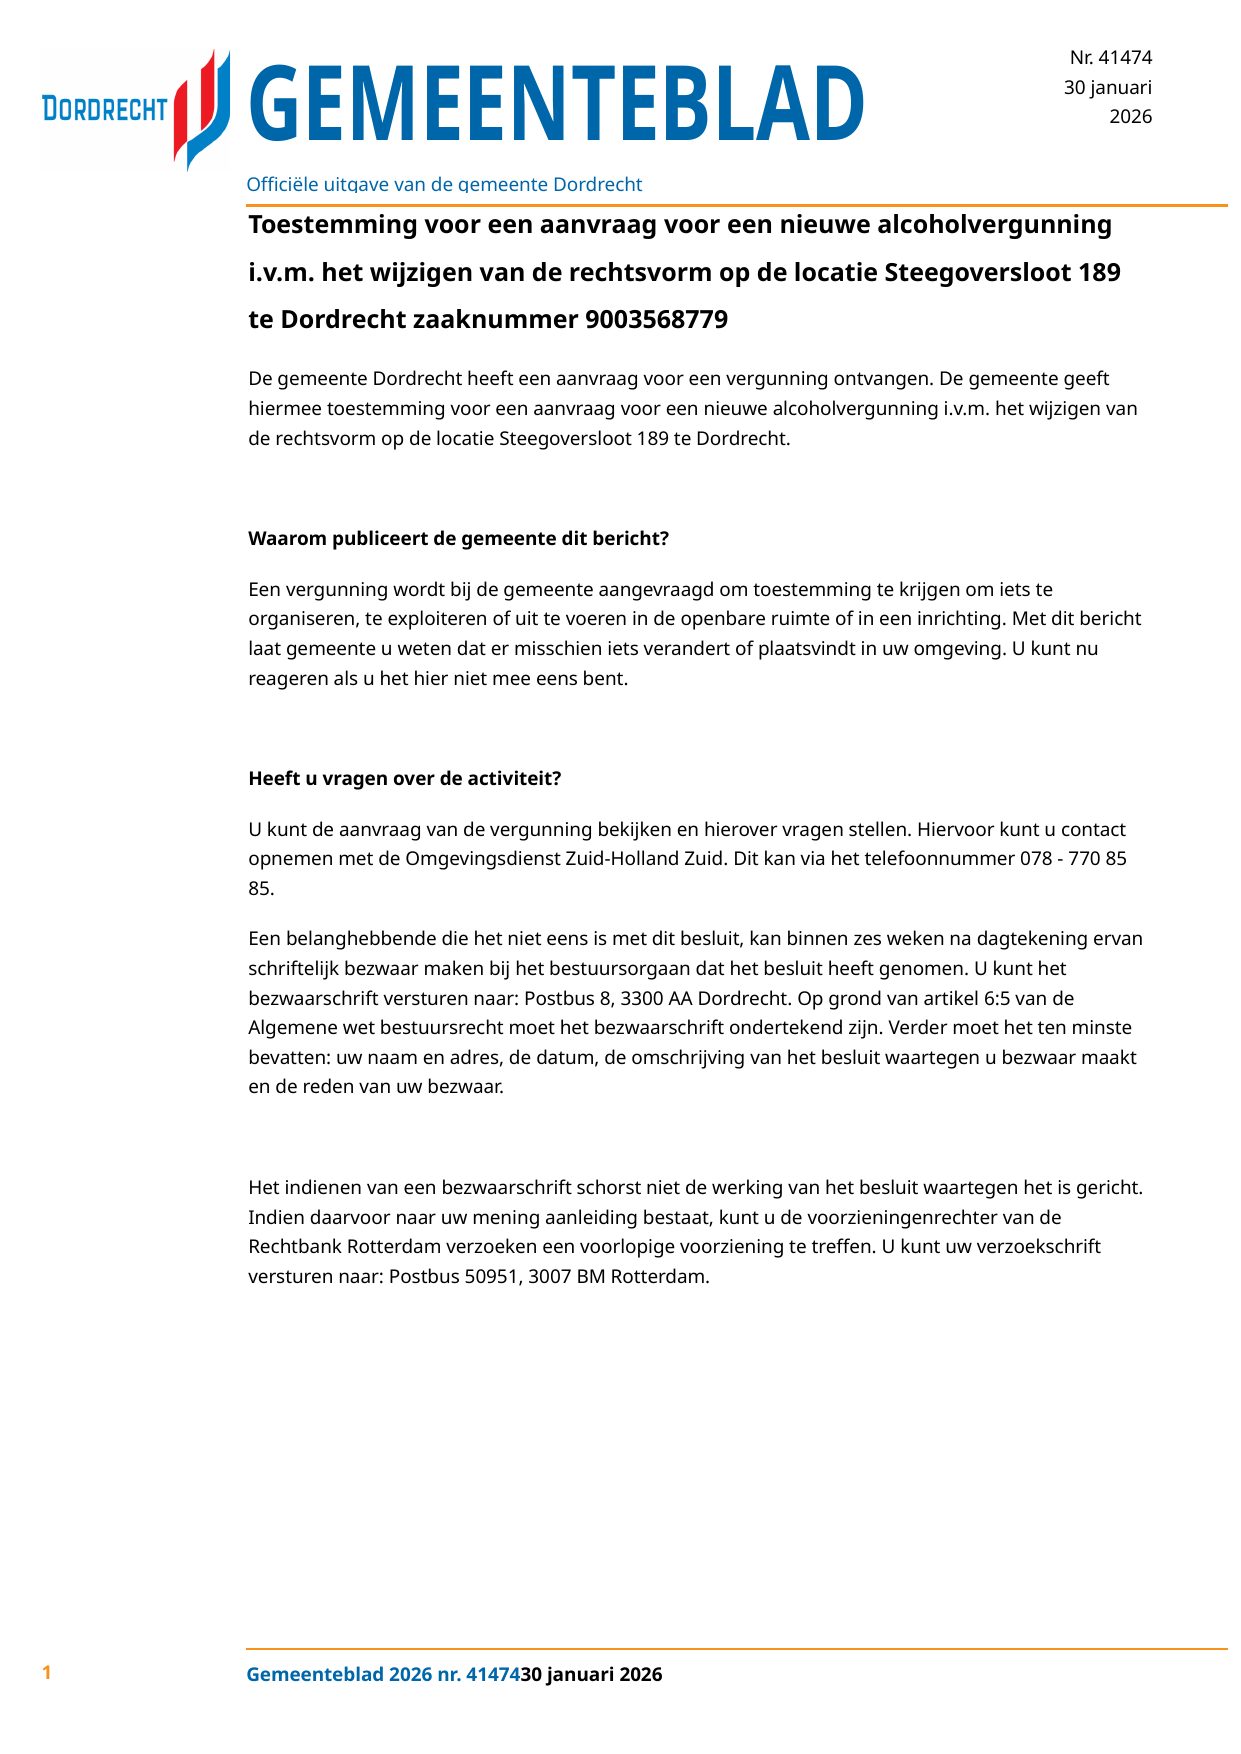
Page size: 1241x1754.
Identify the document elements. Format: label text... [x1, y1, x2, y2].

text Waarom publiceert de gemeente dit bericht? [248, 526, 1152, 551]
text Heeft u vragen over de activiteit? [248, 766, 1152, 791]
text Een vergunning wordt bij de gemeente aangevraagd om toestemming te krijgen om iets te organiseren, te exploiteren of uit te voeren in de openbare ruimte of in een inrichting. Met dit bericht laat gemeente u weten dat er misschien iets verandert of plaatsvindt in uw omgeving. U kunt nu reageren als u het hier niet mee eens bent. [248, 576, 1152, 690]
text U kunt de aanvraag van de vergunning bekijken en hierover vragen stellen. Hiervoor kunt u contact opnemen met de Omgevingsdienst Zuid-Holland Zuid. Dit kan via het telefoonnummer 078 - 770 85 85. [248, 816, 1152, 901]
text De gemeente Dordrecht heeft een aanvraag voor een vergunning ontvangen. De gemeente geeft hiermee toestemming voor een aanvraag voor een nieuwe alcoholvergunning i.v.m. het wijzigen van de rechtsvorm op de locatie Steegoversloot 189 te Dordrecht. [248, 366, 1152, 450]
text Het indienen van een bezwaarschrift schorst niet de werking van het besluit waartegen het is gericht. Indien daarvoor naar uw mening aanleiding bestaat, kunt u de voorzieningenrechter van de Rechtbank Rotterdam verzoeken een voorlopige voorziening te treffen. U kunt uw verzoekschrift versturen naar: Postbus 50951, 3007 BM Rotterdam. [248, 1174, 1152, 1289]
text Toestemming voor een aanvraag voor een nieuwe alcoholvergunning i.v.m. het wijzigen van de rechtsvorm op de locatie Steegoversloot 189 te Dordrecht zaaknummer 9003568779 [248, 207, 1152, 336]
picture [41, 47, 231, 172]
text Een belanghebbende die het niet eens is met dit besluit, kan binnen zes weken na dagtekening ervan schriftelijk bezwaar maken bij het bestuursorgaan dat het besluit heeft genomen. U kunt het bezwaarschrift versturen naar: Postbus 8, 3300 AA Dordrecht. Op grond van artikel 6:5 van de Algemene wet bestuursrecht moet het bezwaarschrift ondertekend zijn. Verder moet het ten minste bevatten: uw naam en adres, de datum, de omschrijving van het besluit waartegen u bezwaar maakt en de reden van uw bezwaar. [248, 926, 1152, 1099]
